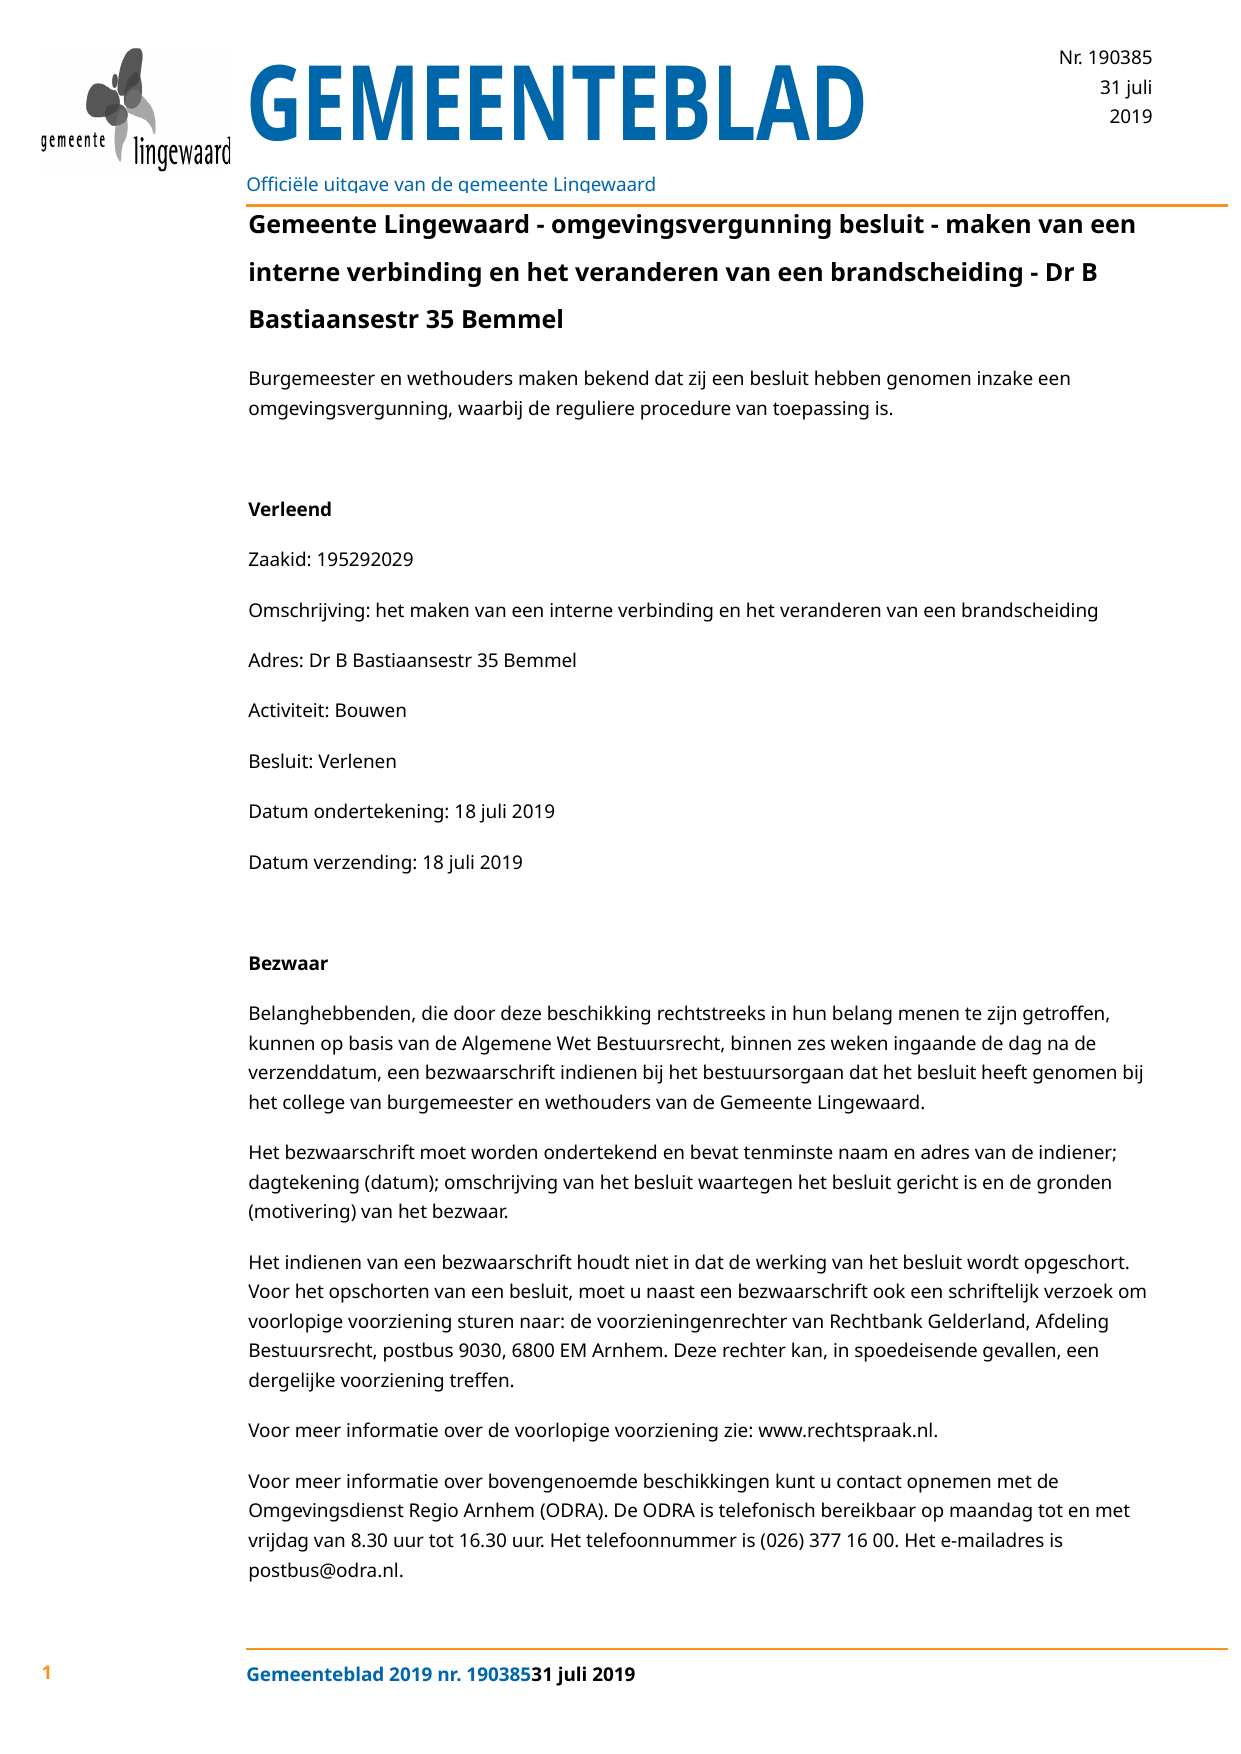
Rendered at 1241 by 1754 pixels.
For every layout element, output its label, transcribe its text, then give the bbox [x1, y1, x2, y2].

text Zaakid: 195292029 [248, 546, 1152, 572]
text Verleend [248, 496, 1152, 522]
text Belanghebbenden, die door deze beschikking rechtstreeks in hun belang menen te zijn getroffen, kunnen op basis van de Algemene Wet Bestuursrecht, binnen zes weken ingaande de dag na de verzenddatum, een bezwaarschrift indienen bij het bestuursorgaan dat het besluit heeft genomen bij het college van burgemeester en wethouders van de Gemeente Lingewaard. [248, 1000, 1152, 1114]
text Bezwaar [248, 950, 1152, 975]
text Adres: Dr B Bastiaansestr 35 Bemmel [248, 647, 1152, 673]
text Datum verzending: 18 juli 2019 [248, 849, 1152, 874]
text Voor meer informatie over de voorlopige voorziening zie: www.rechtspraak.nl. [248, 1418, 1152, 1443]
text Voor meer informatie over bovengenoemde beschikkingen kunt u contact opnemen met de Omgevingsdienst Regio Arnhem (ODRA). De ODRA is telefonisch bereikbaar op maandag tot en met vrijdag van 8.30 uur tot 16.30 uur. Het telefoonnummer is (026) 377 16 00. Het e-mailadres is postbus@odra.nl. [248, 1468, 1152, 1582]
text Gemeente Lingewaard - omgevingsvergunning besluit - maken van een interne verbinding en het veranderen van een brandscheiding - Dr B Bastiaansestr 35 Bemmel [248, 207, 1152, 336]
text Omschrijving: het maken van een interne verbinding en het veranderen van een brandscheiding [248, 597, 1152, 622]
text Burgemeester en wethouders maken bekend dat zij een besluit hebben genomen inzake een omgevingsvergunning, waarbij de reguliere procedure van toepassing is. [248, 366, 1152, 421]
text Activiteit: Bouwen [248, 698, 1152, 723]
text Besluit: Verlenen [248, 748, 1152, 774]
text Het bezwaarschrift moet worden ondertekend en bevat tenminste naam en adres van de indiener; dagtekening (datum); omschrijving van het besluit waartegen het besluit gericht is en de gronden (motivering) van het bezwaar. [248, 1139, 1152, 1224]
text Datum ondertekening: 18 juli 2019 [248, 798, 1152, 824]
picture [41, 47, 231, 172]
text Het indienen van een bezwaarschrift houdt niet in dat de werking van het besluit wordt opgeschort. Voor het opschorten van een besluit, moet u naast een bezwaarschrift ook een schriftelijk verzoek om voorlopige voorziening sturen naar: de voorzieningenrechter van Rechtbank Gelderland, Afdeling Bestuursrecht, postbus 9030, 6800 EM Arnhem. Deze rechter kan, in spoedeisende gevallen, een dergelijke voorziening treffen. [248, 1249, 1152, 1393]
